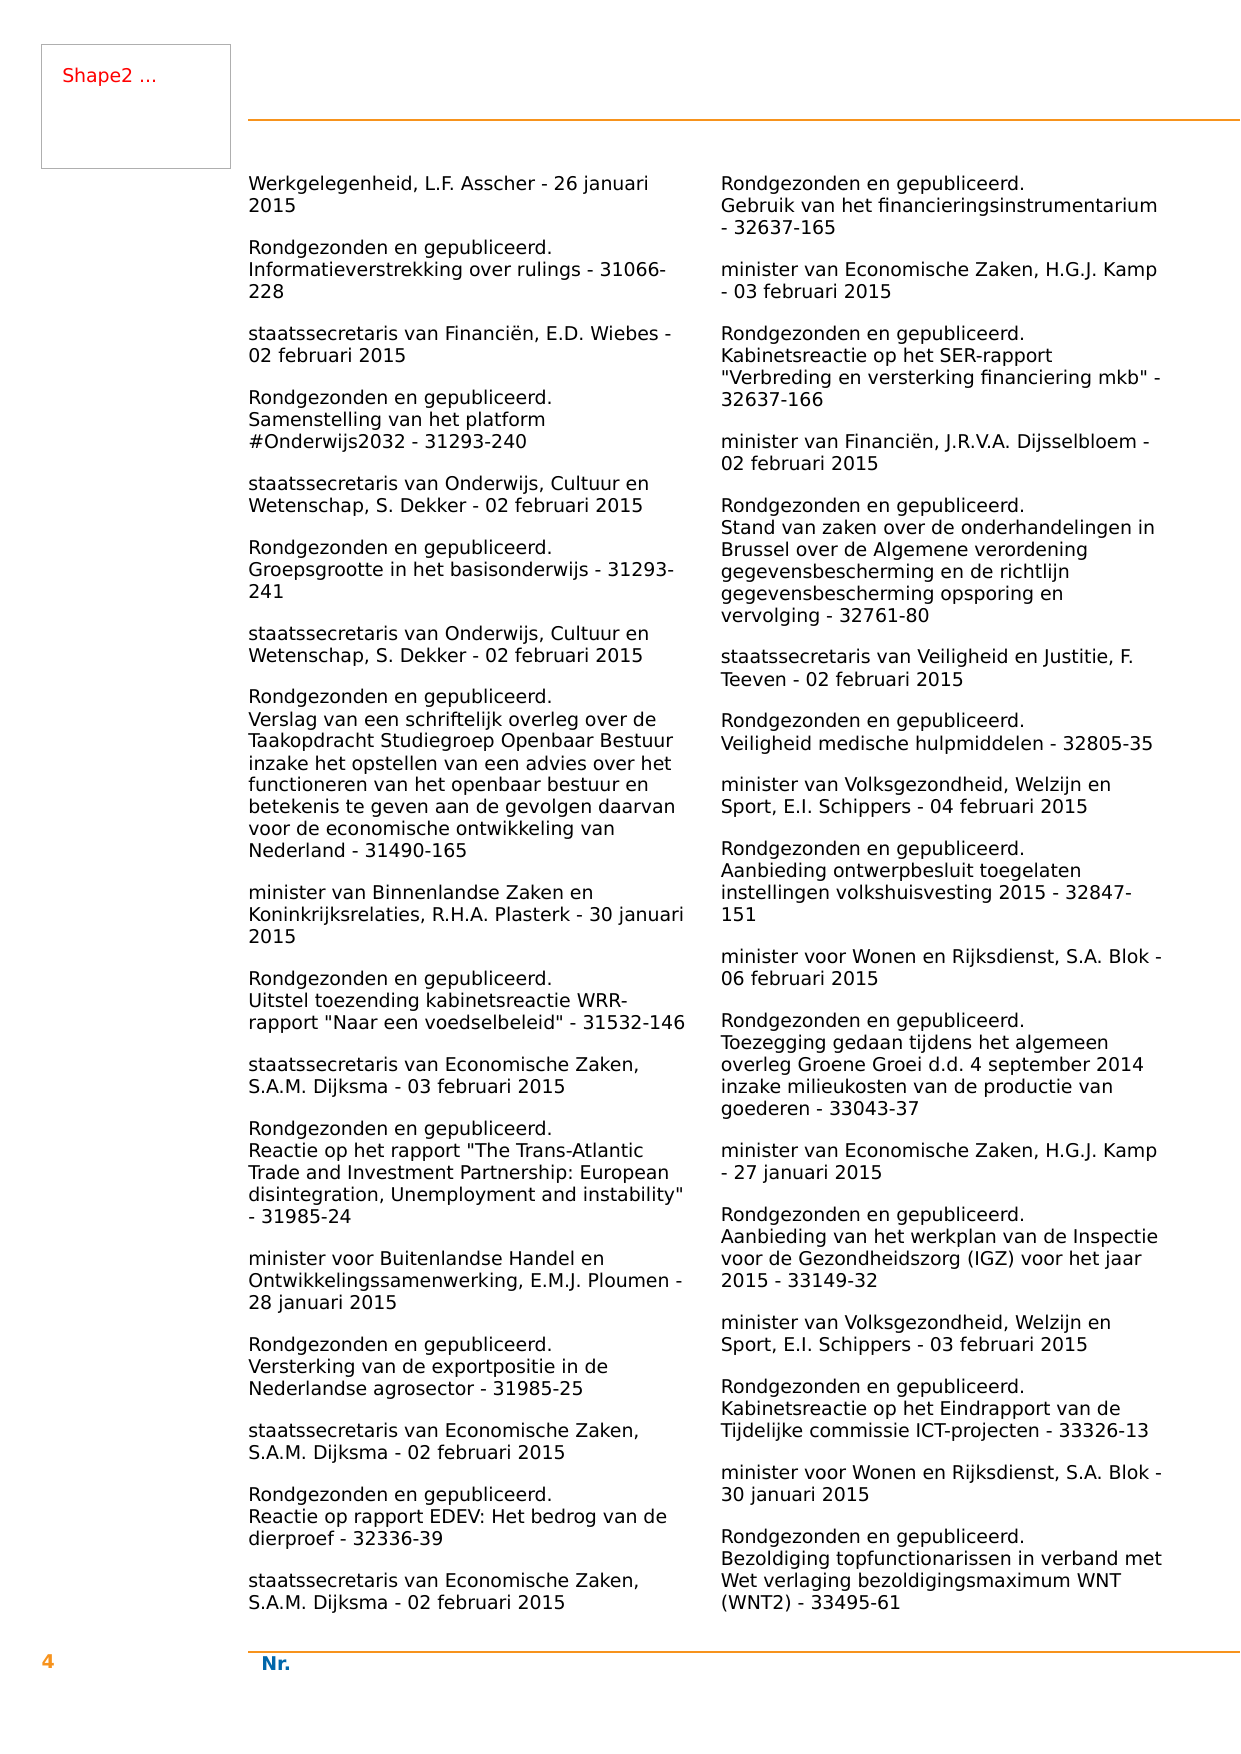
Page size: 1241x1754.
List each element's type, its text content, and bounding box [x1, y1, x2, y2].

text Rondgezonden en gepubliceerd. [721, 1376, 1163, 1398]
text Rondgezonden en gepubliceerd. [721, 173, 1163, 195]
text Rondgezonden en gepubliceerd. [248, 237, 691, 259]
text minister van Volksgezondheid, Welzijn en Sport, E.I. Schippers - 04 februari 2015 [721, 774, 1163, 818]
text Rondgezonden en gepubliceerd. [721, 710, 1163, 732]
text Rondgezonden en gepubliceerd. [248, 537, 691, 558]
text staatssecretaris van Onderwijs, Cultuur en Wetenschap, S. Dekker - 02 februari 2015 [248, 622, 691, 666]
text minister van Financiën, J.R.V.A. Dijsselbloem - 02 februari 2015 [721, 431, 1163, 474]
text minister voor Wonen en Rijksdienst, S.A. Blok - 06 februari 2015 [721, 946, 1163, 990]
text Rondgezonden en gepubliceerd. [721, 838, 1163, 860]
text Aanbieding ontwerpbesluit toegelaten instellingen volkshuisvesting 2015 - 32847-151 [721, 860, 1163, 926]
text Groepsgrootte in het basisonderwijs - 31293-241 [248, 558, 691, 602]
text staatssecretaris van Onderwijs, Cultuur en Wetenschap, S. Dekker - 02 februari 2015 [248, 473, 691, 517]
text Werkgelegenheid, L.F. Asscher - 26 januari 2015 [248, 173, 691, 217]
text Versterking van de exportpositie in de Nederlandse agrosector - 31985-25 [248, 1356, 691, 1400]
text minister voor Buitenlandse Handel en Ontwikkelingssamenwerking, E.M.J. Ploumen - 28 januari 2015 [248, 1248, 691, 1314]
text Rondgezonden en gepubliceerd. [248, 1334, 691, 1356]
text Kabinetsreactie op het Eindrapport van de Tijdelijke commissie ICT-projecten - 33326-13 [721, 1398, 1163, 1442]
text Toezegging gedaan tijdens het algemeen overleg Groene Groei d.d. 4 september 2014 inzake milieukosten van de productie van goederen - 33043-37 [721, 1032, 1163, 1120]
text Rondgezonden en gepubliceerd. [248, 686, 691, 708]
text staatssecretaris van Economische Zaken, S.A.M. Dijksma - 03 februari 2015 [248, 1054, 691, 1098]
text Reactie op rapport EDEV: Het bedrog van de dierproef - 32336-39 [248, 1506, 691, 1550]
text minister van Volksgezondheid, Welzijn en Sport, E.I. Schippers - 03 februari 2015 [721, 1312, 1163, 1356]
text Rondgezonden en gepubliceerd. [248, 1118, 691, 1140]
text Reactie op het rapport "The Trans-Atlantic Trade and Investment Partnership: European disintegration, Unemployment and instability" - 31985-24 [248, 1140, 691, 1228]
text Stand van zaken over de onderhandelingen in Brussel over de Algemene verordening gegevensbescherming en de richtlijn gegevensbescherming opsporing en vervolging - 32761-80 [721, 517, 1163, 626]
text Rondgezonden en gepubliceerd. [248, 968, 691, 990]
text Gebruik van het financieringsinstrumentarium - 32637-165 [721, 195, 1163, 239]
text staatssecretaris van Financiën, E.D. Wiebes - 02 februari 2015 [248, 323, 691, 367]
text Rondgezonden en gepubliceerd. [721, 1204, 1163, 1226]
text minister van Economische Zaken, H.G.J. Kamp - 27 januari 2015 [721, 1140, 1163, 1184]
text Samenstelling van het platform #Onderwijs2032 - 31293-240 [248, 409, 691, 453]
text Kabinetsreactie op het SER-rapport "Verbreding en versterking financiering mkb" - 32637-166 [721, 345, 1163, 411]
text Aanbieding van het werkplan van de Inspectie voor de Gezondheidszorg (IGZ) voor het jaar 2015 - 33149-32 [721, 1226, 1163, 1292]
text Verslag van een schriftelijk overleg over de Taakopdracht Studiegroep Openbaar Bestuur inzake het opstellen van een advies over het functioneren van het openbaar bestuur en betekenis te geven aan de gevolgen daarvan voor de economische ontwikkeling van Nederland - 31490-165 [248, 708, 691, 862]
text Rondgezonden en gepubliceerd. [721, 1010, 1163, 1032]
text Veiligheid medische hulpmiddelen - 32805-35 [721, 732, 1163, 754]
text minister van Economische Zaken, H.G.J. Kamp - 03 februari 2015 [721, 259, 1163, 303]
text Rondgezonden en gepubliceerd. [248, 1484, 691, 1506]
text Rondgezonden en gepubliceerd. [248, 387, 691, 409]
text Rondgezonden en gepubliceerd. [721, 494, 1163, 517]
text minister van Binnenlandse Zaken en Koninkrijksrelaties, R.H.A. Plasterk - 30 januari 2015 [248, 882, 691, 948]
text Informatieverstrekking over rulings - 31066-228 [248, 259, 691, 303]
text staatssecretaris van Economische Zaken, S.A.M. Dijksma - 02 februari 2015 [248, 1420, 691, 1464]
text staatssecretaris van Economische Zaken, S.A.M. Dijksma - 02 februari 2015 [248, 1570, 691, 1614]
text Rondgezonden en gepubliceerd. [721, 1526, 1163, 1548]
text staatssecretaris van Veiligheid en Justitie, F. Teeven - 02 februari 2015 [721, 646, 1163, 690]
text Uitstel toezending kabinetsreactie WRR-rapport "Naar een voedselbeleid" - 31532-146 [248, 990, 691, 1034]
text Bezoldiging topfunctionarissen in verband met Wet verlaging bezoldigingsmaximum WNT (WNT2) - 33495-61 [721, 1548, 1163, 1614]
text minister voor Wonen en Rijksdienst, S.A. Blok - 30 januari 2015 [721, 1462, 1163, 1506]
text Rondgezonden en gepubliceerd. [721, 323, 1163, 345]
